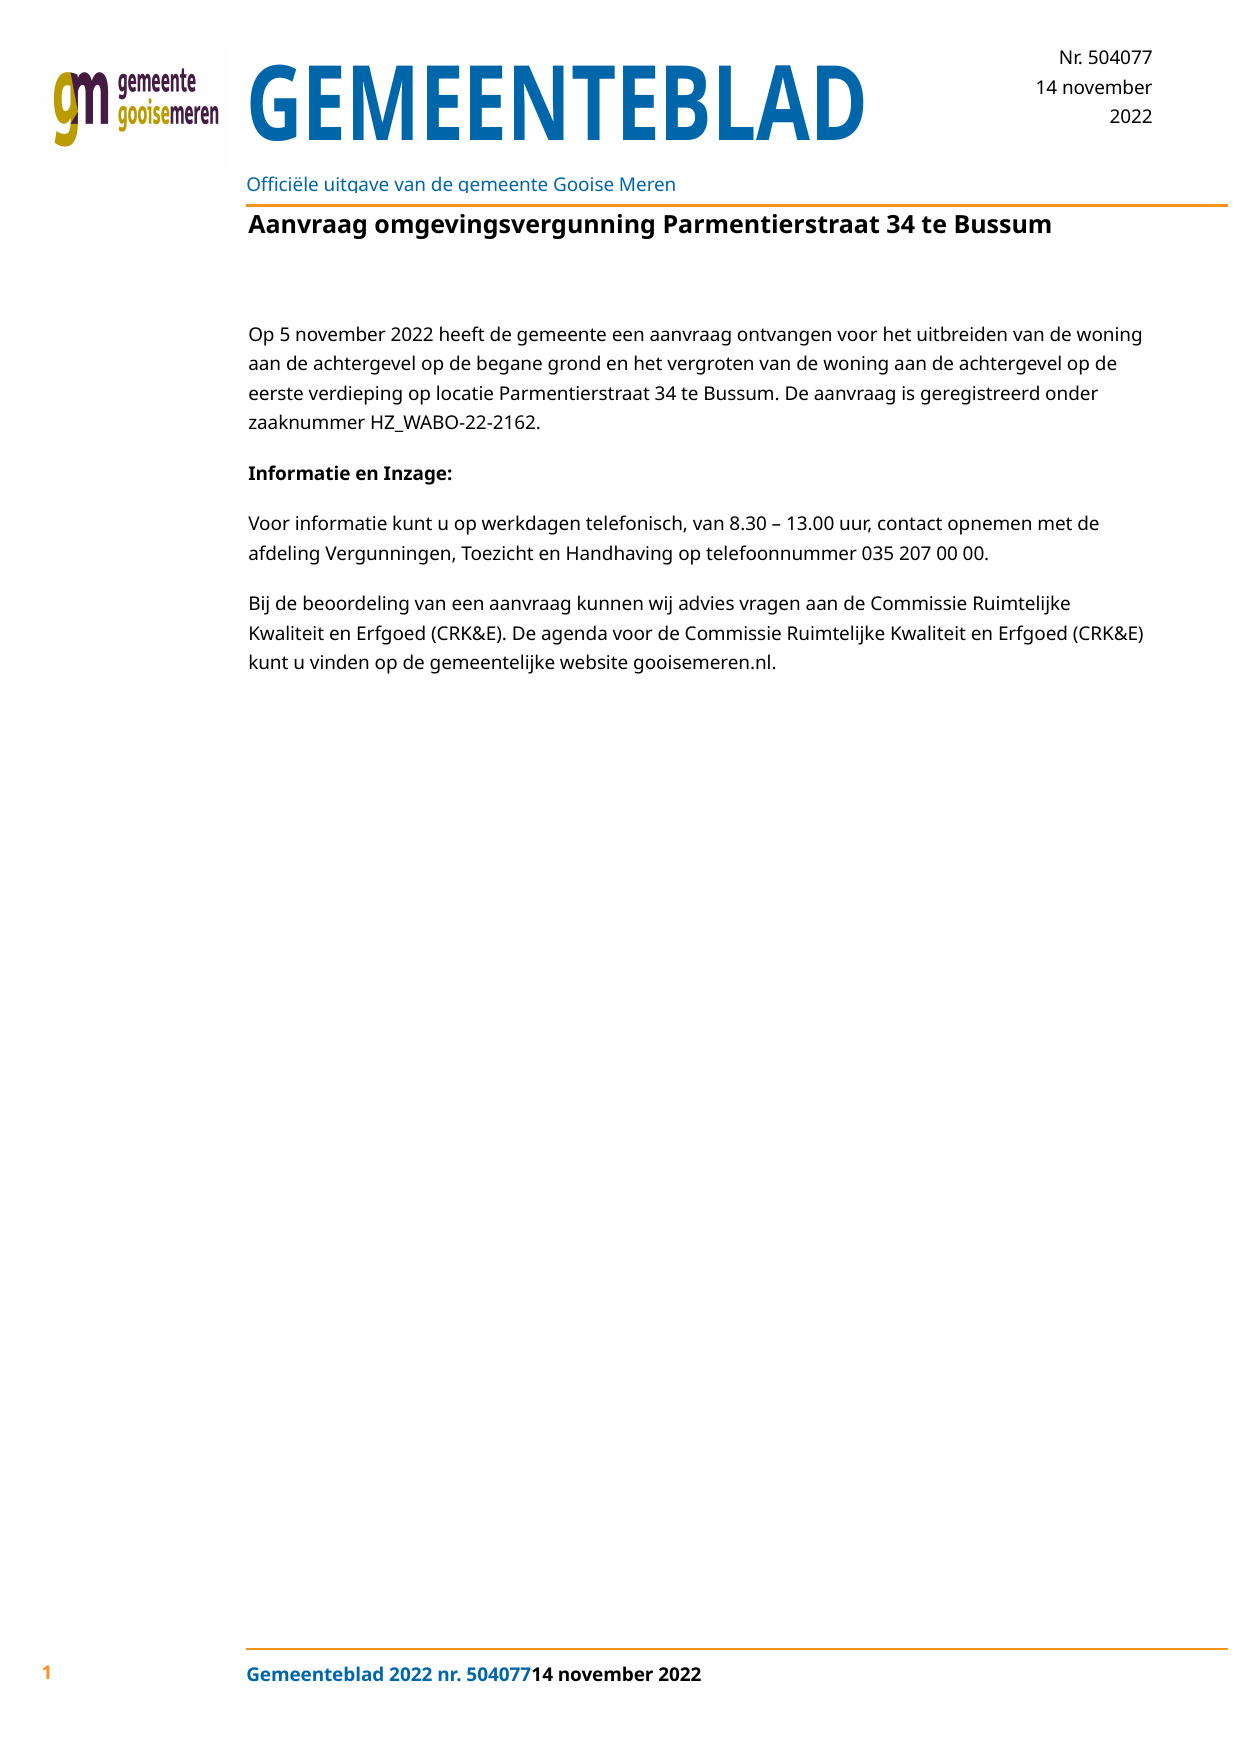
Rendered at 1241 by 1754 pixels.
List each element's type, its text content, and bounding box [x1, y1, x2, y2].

text Aanvraag omgevingsvergunning Parmentierstraat 34 te Bussum [248, 207, 1152, 241]
text Bij de beoordeling van een aanvraag kunnen wij advies vragen aan de Commissie Ruimtelijke Kwaliteit en Erfgoed (CRK&E). De agenda voor de Commissie Ruimtelijke Kwaliteit en Erfgoed (CRK&E) kunt u vinden op de gemeentelijke website gooisemeren.nl. [248, 590, 1152, 675]
picture [41, 47, 231, 172]
text Op 5 november 2022 heeft de gemeente een aanvraag ontvangen voor het uitbreiden van de woning aan de achtergevel op de begane grond en het vergroten van de woning aan de achtergevel op de eerste verdieping op locatie Parmentierstraat 34 te Bussum. De aanvraag is geregistreerd onder zaaknummer HZ_WABO-22-2162. [248, 321, 1152, 435]
text Informatie en Inzage: [248, 460, 1152, 486]
text Voor informatie kunt u op werkdagen telefonisch, van 8.30 – 13.00 uur, contact opnemen met de afdeling Vergunningen, Toezicht en Handhaving op telefoonnummer 035 207 00 00. [248, 510, 1152, 566]
